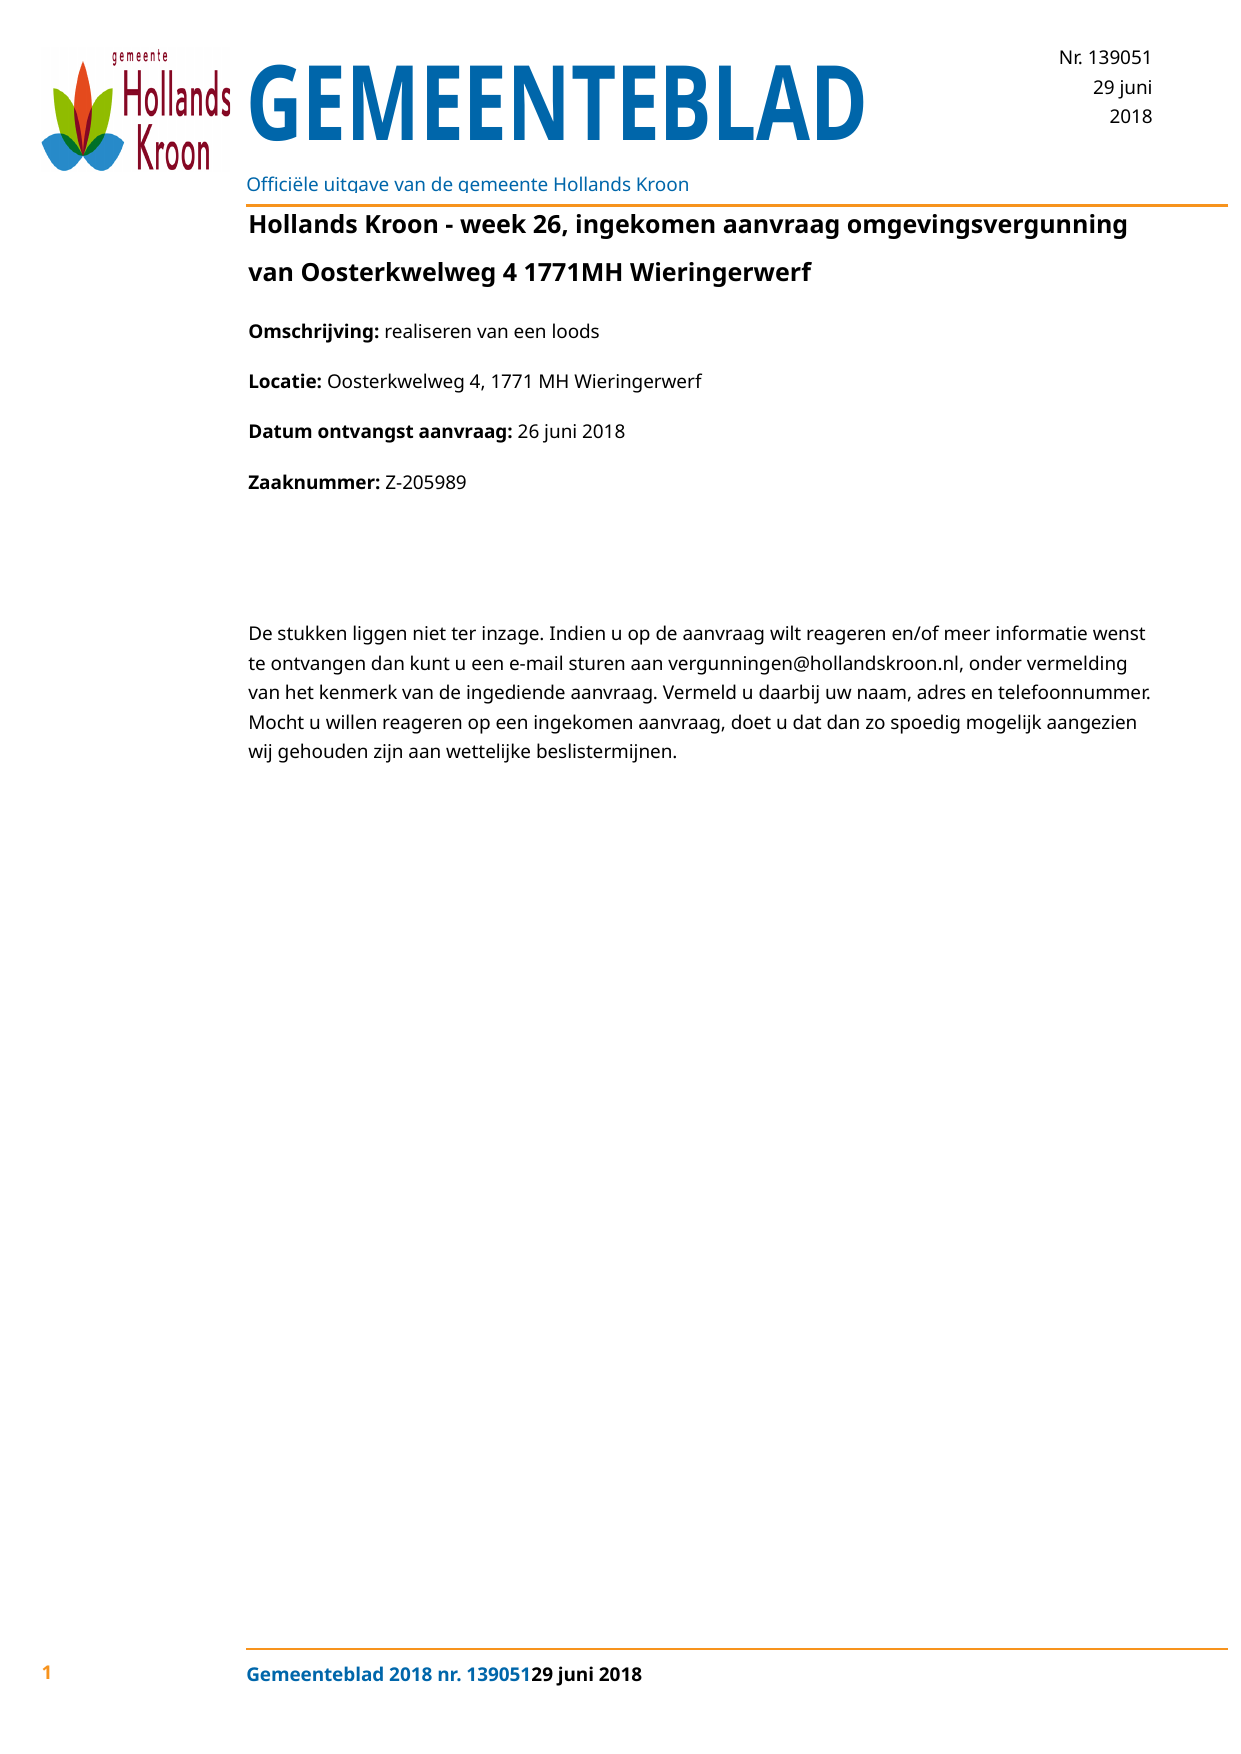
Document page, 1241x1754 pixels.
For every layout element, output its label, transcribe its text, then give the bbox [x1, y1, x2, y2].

picture [41, 47, 231, 172]
text Zaaknummer: Z-205989 [248, 469, 1152, 495]
text Hollands Kroon - week 26, ingekomen aanvraag omgevingsvergunning van Oosterkwelweg 4 1771MH Wieringerwerf [248, 207, 1152, 288]
text Omschrijving: realiseren van een loods [248, 318, 1152, 344]
text Locatie: Oosterkwelweg 4, 1771 MH Wieringerwerf [248, 368, 1152, 394]
text Datum ontvangst aanvraag: 26 juni 2018 [248, 419, 1152, 444]
text De stukken liggen niet ter inzage. Indien u op de aanvraag wilt reageren en/of meer informatie wenst te ontvangen dan kunt u een e-mail sturen aan vergunningen@hollandskroon.nl, onder vermelding van het kenmerk van de ingediende aanvraag. Vermeld u daarbij uw naam, adres en telefoonnummer. Mocht u willen reageren op een ingekomen aanvraag, doet u dat dan zo spoedig mogelijk aangezien wij gehouden zijn aan wettelijke beslistermijnen. [248, 620, 1152, 764]
